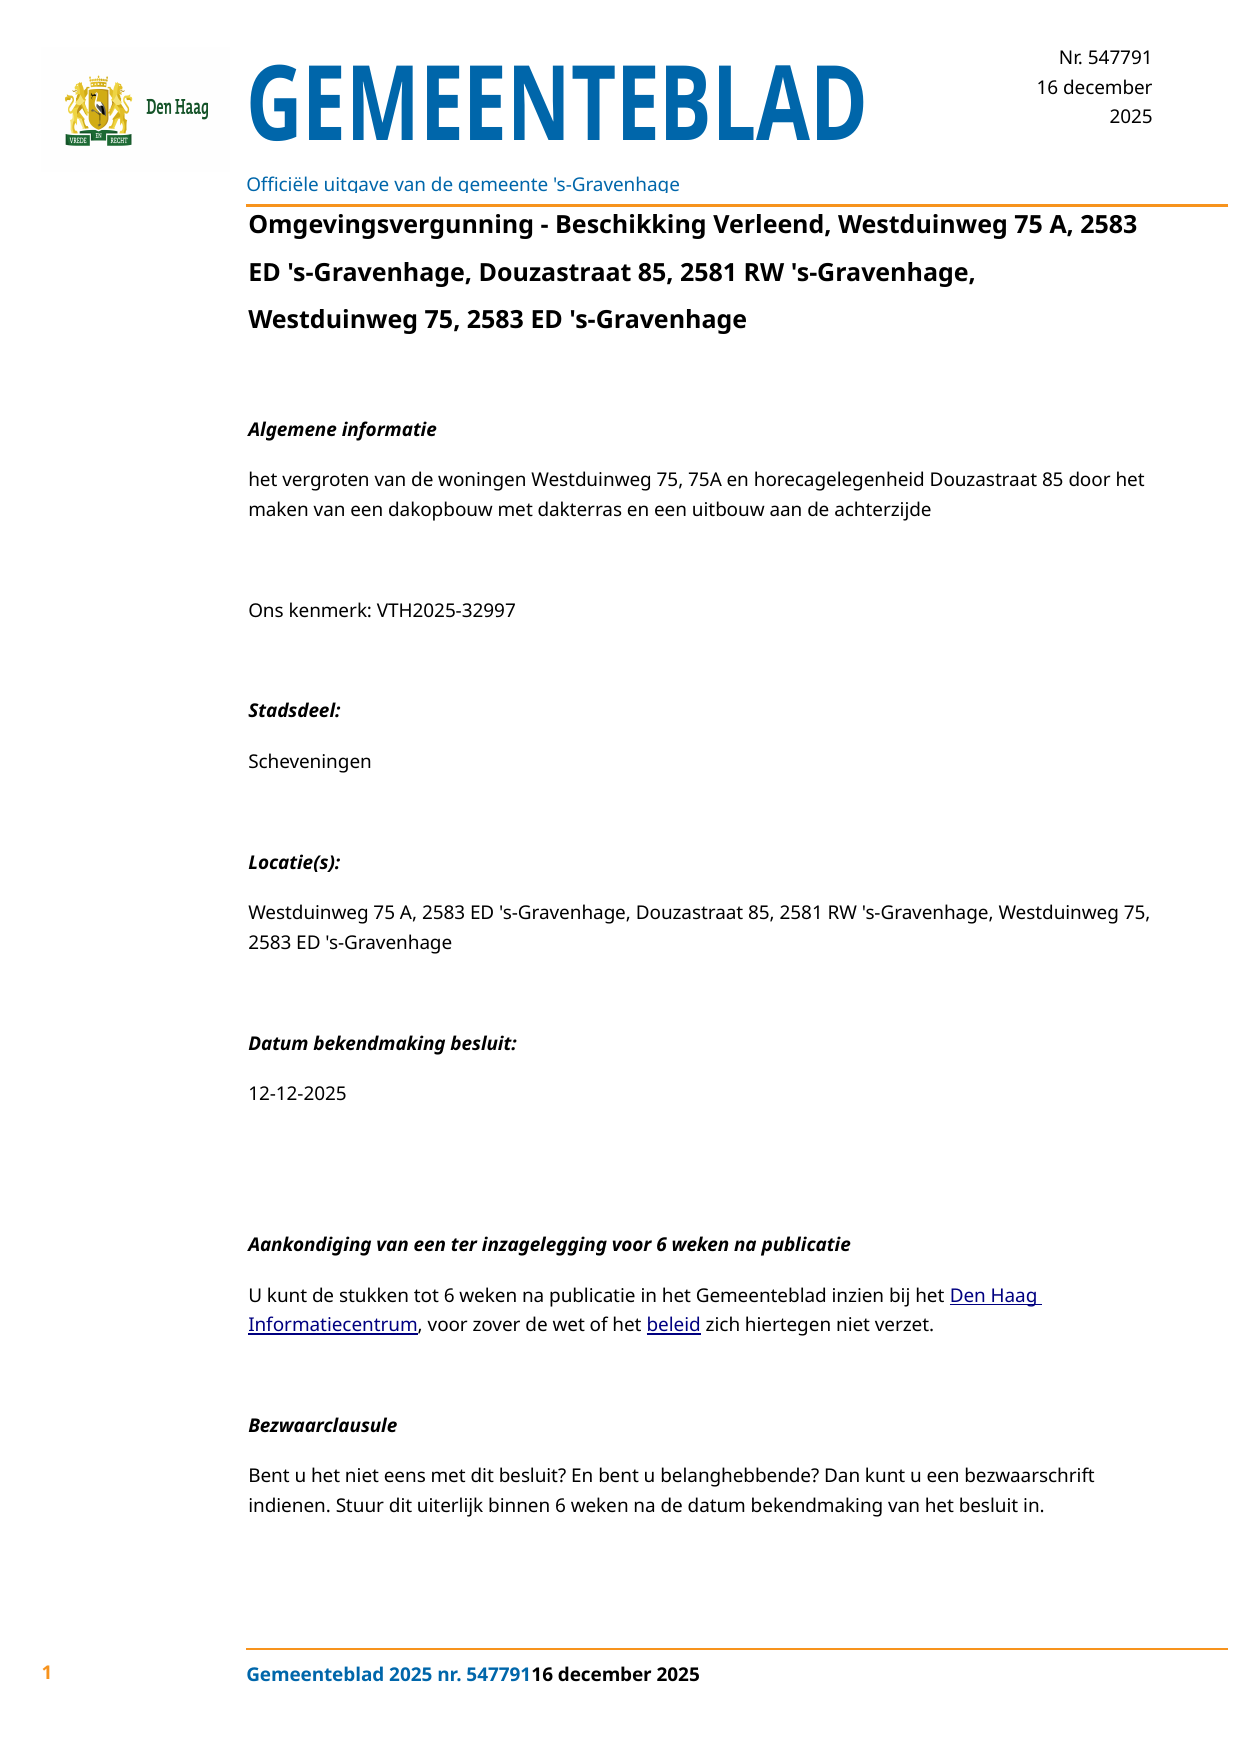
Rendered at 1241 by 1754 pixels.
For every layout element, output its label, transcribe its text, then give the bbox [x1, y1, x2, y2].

text Datum bekendmaking besluit: [248, 1030, 1152, 1055]
text Omgevingsvergunning - Beschikking Verleend, Westduinweg 75 A, 2583 ED 's-Gravenhage, Douzastraat 85, 2581 RW 's-Gravenhage, Westduinweg 75, 2583 ED 's-Gravenhage [248, 207, 1152, 336]
text Bezwaarclausule [248, 1412, 1152, 1438]
text Stadsdeel: [248, 698, 1152, 723]
text 12-12-2025 [248, 1080, 1152, 1106]
text Locatie(s): [248, 849, 1152, 874]
text het vergroten van de woningen Westduinweg 75, 75A en horecagelegenheid Douzastraat 85 door het maken van een dakopbouw met dakterras en een uitbouw aan de achterzijde [248, 466, 1152, 522]
text U kunt de stukken tot 6 weken na publicatie in het Gemeenteblad inzien bij het Den Haag Informatiecentrum, voor zover de wet of het beleid zich hiertegen niet verzet. [248, 1282, 1152, 1337]
picture [41, 47, 231, 172]
text Westduinweg 75 A, 2583 ED 's-Gravenhage, Douzastraat 85, 2581 RW 's-Gravenhage, Westduinweg 75, 2583 ED 's-Gravenhage [248, 899, 1152, 954]
text Ons kenmerk: VTH2025-32997 [248, 597, 1152, 622]
text Scheveningen [248, 748, 1152, 774]
text Bent u het niet eens met dit besluit? En bent u belanghebbende? Dan kunt u een bezwaarschrift indienen. Stuur dit uiterlijk binnen 6 weken na de datum bekendmaking van het besluit in. [248, 1463, 1152, 1518]
text Aankondiging van een ter inzagelegging voor 6 weken na publicatie [248, 1231, 1152, 1257]
text Algemene informatie [248, 416, 1152, 442]
